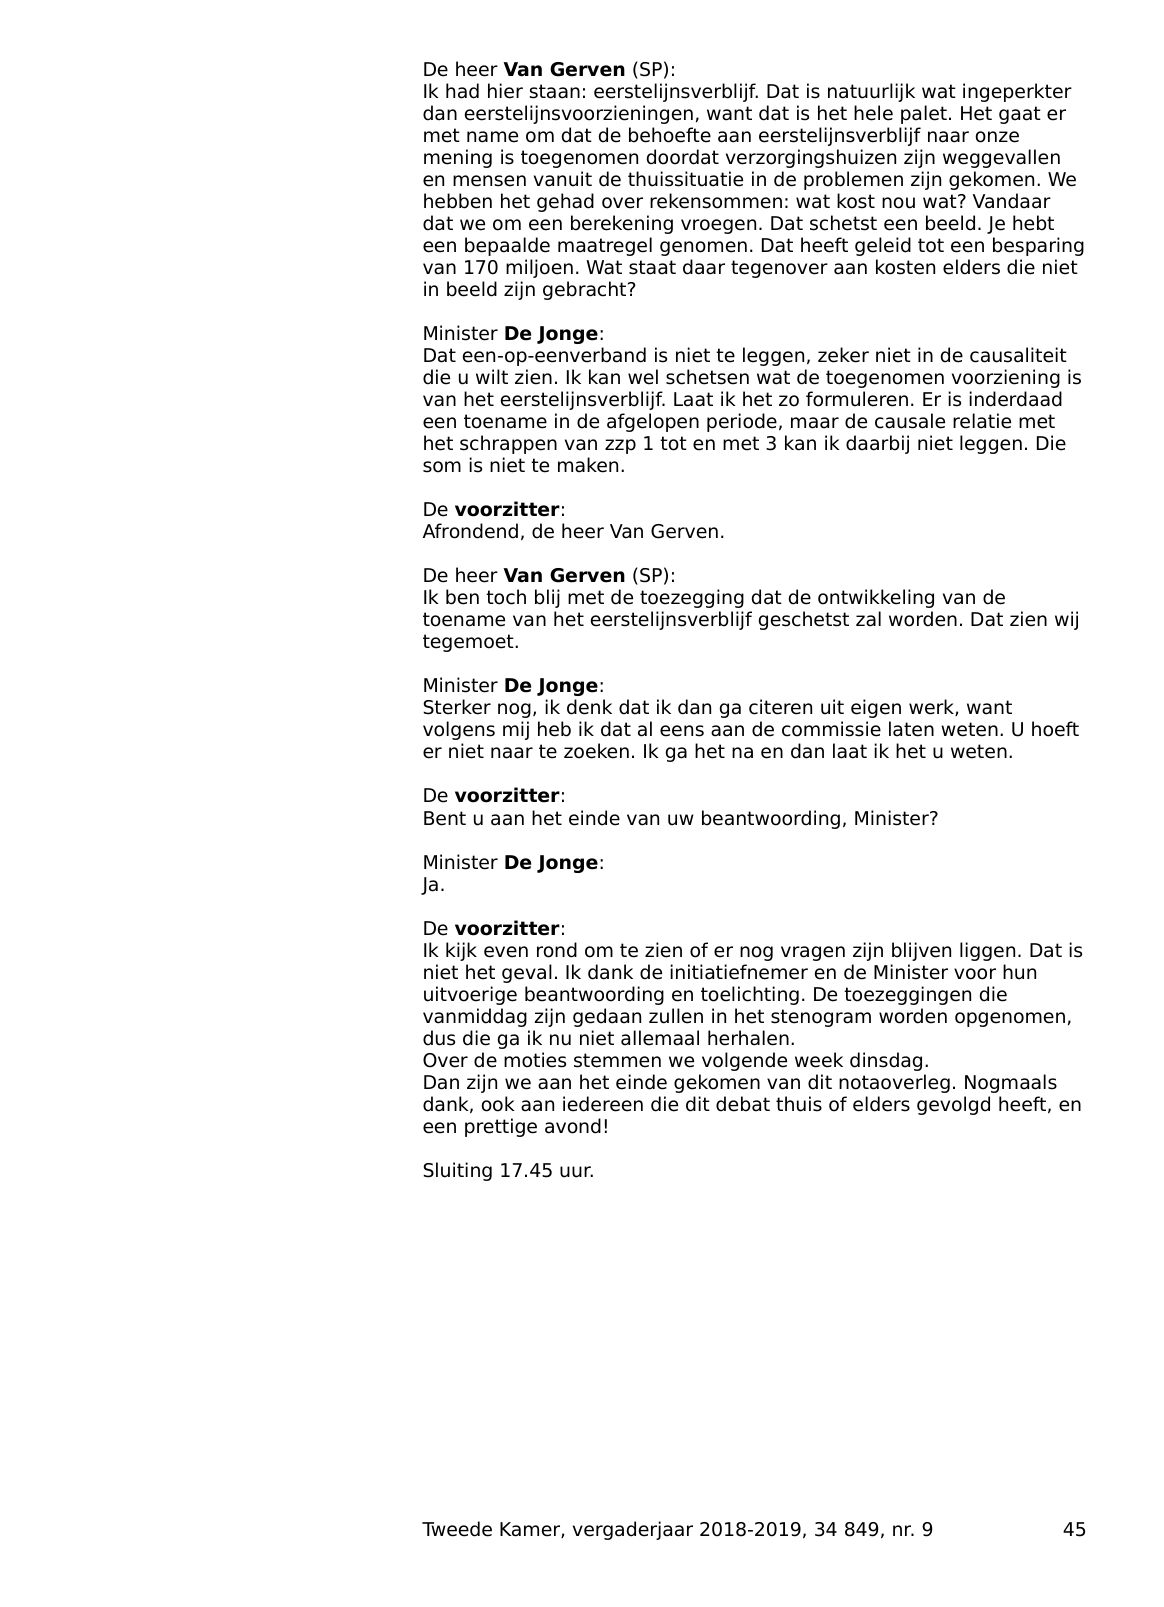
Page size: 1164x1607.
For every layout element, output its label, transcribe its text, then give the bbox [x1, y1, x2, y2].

text Minister De Jonge: [422, 852, 1087, 873]
text Dat een-op-eenverband is niet te leggen, zeker niet in de causaliteit die u wilt zien. Ik kan wel schetsen wat de toegenomen voorziening is van het eerstelijnsverblijf. Laat ik het zo formuleren. Er is inderdaad een toename in de afgelopen periode, maar de causale relatie met het schrappen van zzp 1 tot en met 3 kan ik daarbij niet leggen. Die som is niet te maken. [422, 345, 1087, 477]
text De voorzitter: [422, 499, 1087, 521]
text Ik ben toch blij met de toezegging dat de ontwikkeling van de toename van het eerstelijnsverblijf geschetst zal worden. Dat zien wij tegemoet. [422, 587, 1087, 653]
text Minister De Jonge: [422, 675, 1087, 697]
text Dan zijn we aan het einde gekomen van dit notaoverleg. Nogmaals dank, ook aan iedereen die dit debat thuis of elders gevolgd heeft, en een prettige avond! [422, 1072, 1087, 1137]
text Sterker nog, ik denk dat ik dan ga citeren uit eigen werk, want volgens mij heb ik dat al eens aan de commissie laten weten. U hoeft er niet naar te zoeken. Ik ga het na en dan laat ik het u weten. [422, 697, 1087, 763]
text Ik had hier staan: eerstelijnsverblijf. Dat is natuurlijk wat ingeperkter dan eerstelijnsvoorzieningen, want dat is het hele palet. Het gaat er met name om dat de behoefte aan eerstelijnsverblijf naar onze mening is toegenomen doordat verzorgingshuizen zijn weggevallen en mensen vanuit de thuissituatie in de problemen zijn gekomen. We hebben het gehad over rekensommen: wat kost nou wat? Vandaar dat we om een berekening vroegen. Dat schetst een beeld. Je hebt een bepaalde maatregel genomen. Dat heeft geleid tot een besparing van 170 miljoen. Wat staat daar tegenover aan kosten elders die niet in beeld zijn gebracht? [422, 81, 1087, 301]
text Afrondend, de heer Van Gerven. [422, 521, 1087, 543]
text Ja. [422, 873, 1087, 896]
text De voorzitter: [422, 785, 1087, 807]
text Minister De Jonge: [422, 323, 1087, 345]
text Bent u aan het einde van uw beantwoording, Minister? [422, 807, 1087, 829]
text De heer Van Gerven (SP): [422, 59, 1087, 81]
text Over de moties stemmen we volgende week dinsdag. [422, 1049, 1087, 1072]
text De voorzitter: [422, 918, 1087, 940]
text Sluiting 17.45 uur. [422, 1160, 1087, 1182]
text Ik kijk even rond om te zien of er nog vragen zijn blijven liggen. Dat is niet het geval. Ik dank de initiatiefnemer en de Minister voor hun uitvoerige beantwoording en toelichting. De toezeggingen die vanmiddag zijn gedaan zullen in het stenogram worden opgenomen, dus die ga ik nu niet allemaal herhalen. [422, 940, 1087, 1049]
text De heer Van Gerven (SP): [422, 565, 1087, 587]
